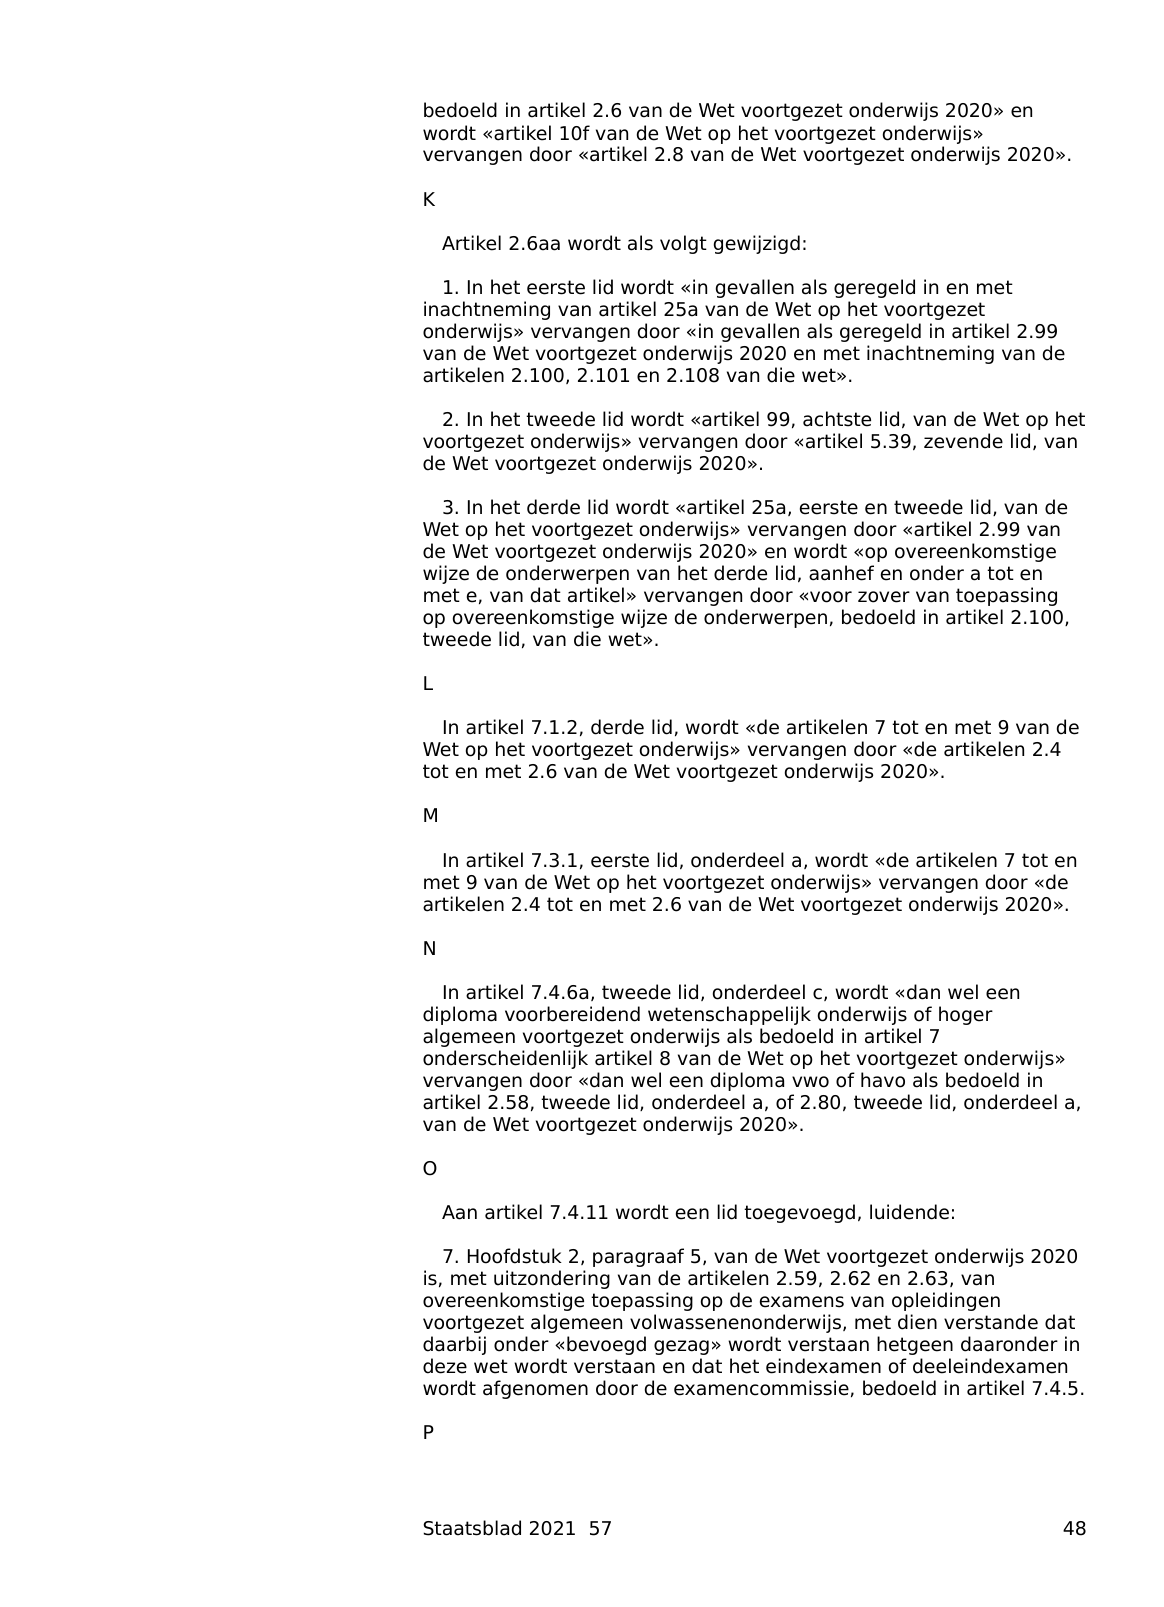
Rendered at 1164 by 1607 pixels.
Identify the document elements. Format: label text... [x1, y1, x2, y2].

text 7. Hoofdstuk 2, paragraaf 5, van de Wet voortgezet onderwijs 2020 is, met uitzondering van de artikelen 2.59, 2.62 en 2.63, van overeenkomstige toepassing op de examens van opleidingen voortgezet algemeen volwassenenonderwijs, met dien verstande dat daarbij onder «bevoegd gezag» wordt verstaan hetgeen daaronder in deze wet wordt verstaan en dat het eindexamen of deeleindexamen wordt afgenomen door de examencommissie, bedoeld in artikel 7.4.5. [422, 1246, 1087, 1400]
text Artikel 2.6aa wordt als volgt gewijzigd: [422, 233, 1087, 255]
text 1. In het eerste lid wordt «in gevallen als geregeld in en met inachtneming van artikel 25a van de Wet op het voortgezet onderwijs» vervangen door «in gevallen als geregeld in artikel 2.99 van de Wet voortgezet onderwijs 2020 en met inachtneming van de artikelen 2.100, 2.101 en 2.108 van die wet». [422, 277, 1087, 387]
text O [422, 1158, 1087, 1180]
text 3. In het derde lid wordt «artikel 25a, eerste en tweede lid, van de Wet op het voortgezet onderwijs» vervangen door «artikel 2.99 van de Wet voortgezet onderwijs 2020» en wordt «op overeenkomstige wijze de onderwerpen van het derde lid, aanhef en onder a tot en met e, van dat artikel» vervangen door «voor zover van toepassing op overeenkomstige wijze de onderwerpen, bedoeld in artikel 2.100, tweede lid, van die wet». [422, 497, 1087, 651]
text N [422, 938, 1087, 960]
text bedoeld in artikel 2.6 van de Wet voortgezet onderwijs 2020» en wordt «artikel 10f van de Wet op het voortgezet onderwijs» vervangen door «artikel 2.8 van de Wet voortgezet onderwijs 2020». [422, 100, 1087, 166]
text K [422, 188, 1087, 211]
text Aan artikel 7.4.11 wordt een lid toegevoegd, luidende: [422, 1202, 1087, 1224]
text M [422, 805, 1087, 827]
text L [422, 673, 1087, 695]
text In artikel 7.3.1, eerste lid, onderdeel a, wordt «de artikelen 7 tot en met 9 van de Wet op het voortgezet onderwijs» vervangen door «de artikelen 2.4 tot en met 2.6 van de Wet voortgezet onderwijs 2020». [422, 849, 1087, 916]
text P [422, 1422, 1087, 1444]
text In artikel 7.4.6a, tweede lid, onderdeel c, wordt «dan wel een diploma voorbereidend wetenschappelijk onderwijs of hoger algemeen voortgezet onderwijs als bedoeld in artikel 7 onderscheidenlijk artikel 8 van de Wet op het voortgezet onderwijs» vervangen door «dan wel een diploma vwo of havo als bedoeld in artikel 2.58, tweede lid, onderdeel a, of 2.80, tweede lid, onderdeel a, van de Wet voortgezet onderwijs 2020». [422, 982, 1087, 1136]
text 2. In het tweede lid wordt «artikel 99, achtste lid, van de Wet op het voortgezet onderwijs» vervangen door «artikel 5.39, zevende lid, van de Wet voortgezet onderwijs 2020». [422, 409, 1087, 475]
text In artikel 7.1.2, derde lid, wordt «de artikelen 7 tot en met 9 van de Wet op het voortgezet onderwijs» vervangen door «de artikelen 2.4 tot en met 2.6 van de Wet voortgezet onderwijs 2020». [422, 717, 1087, 783]
